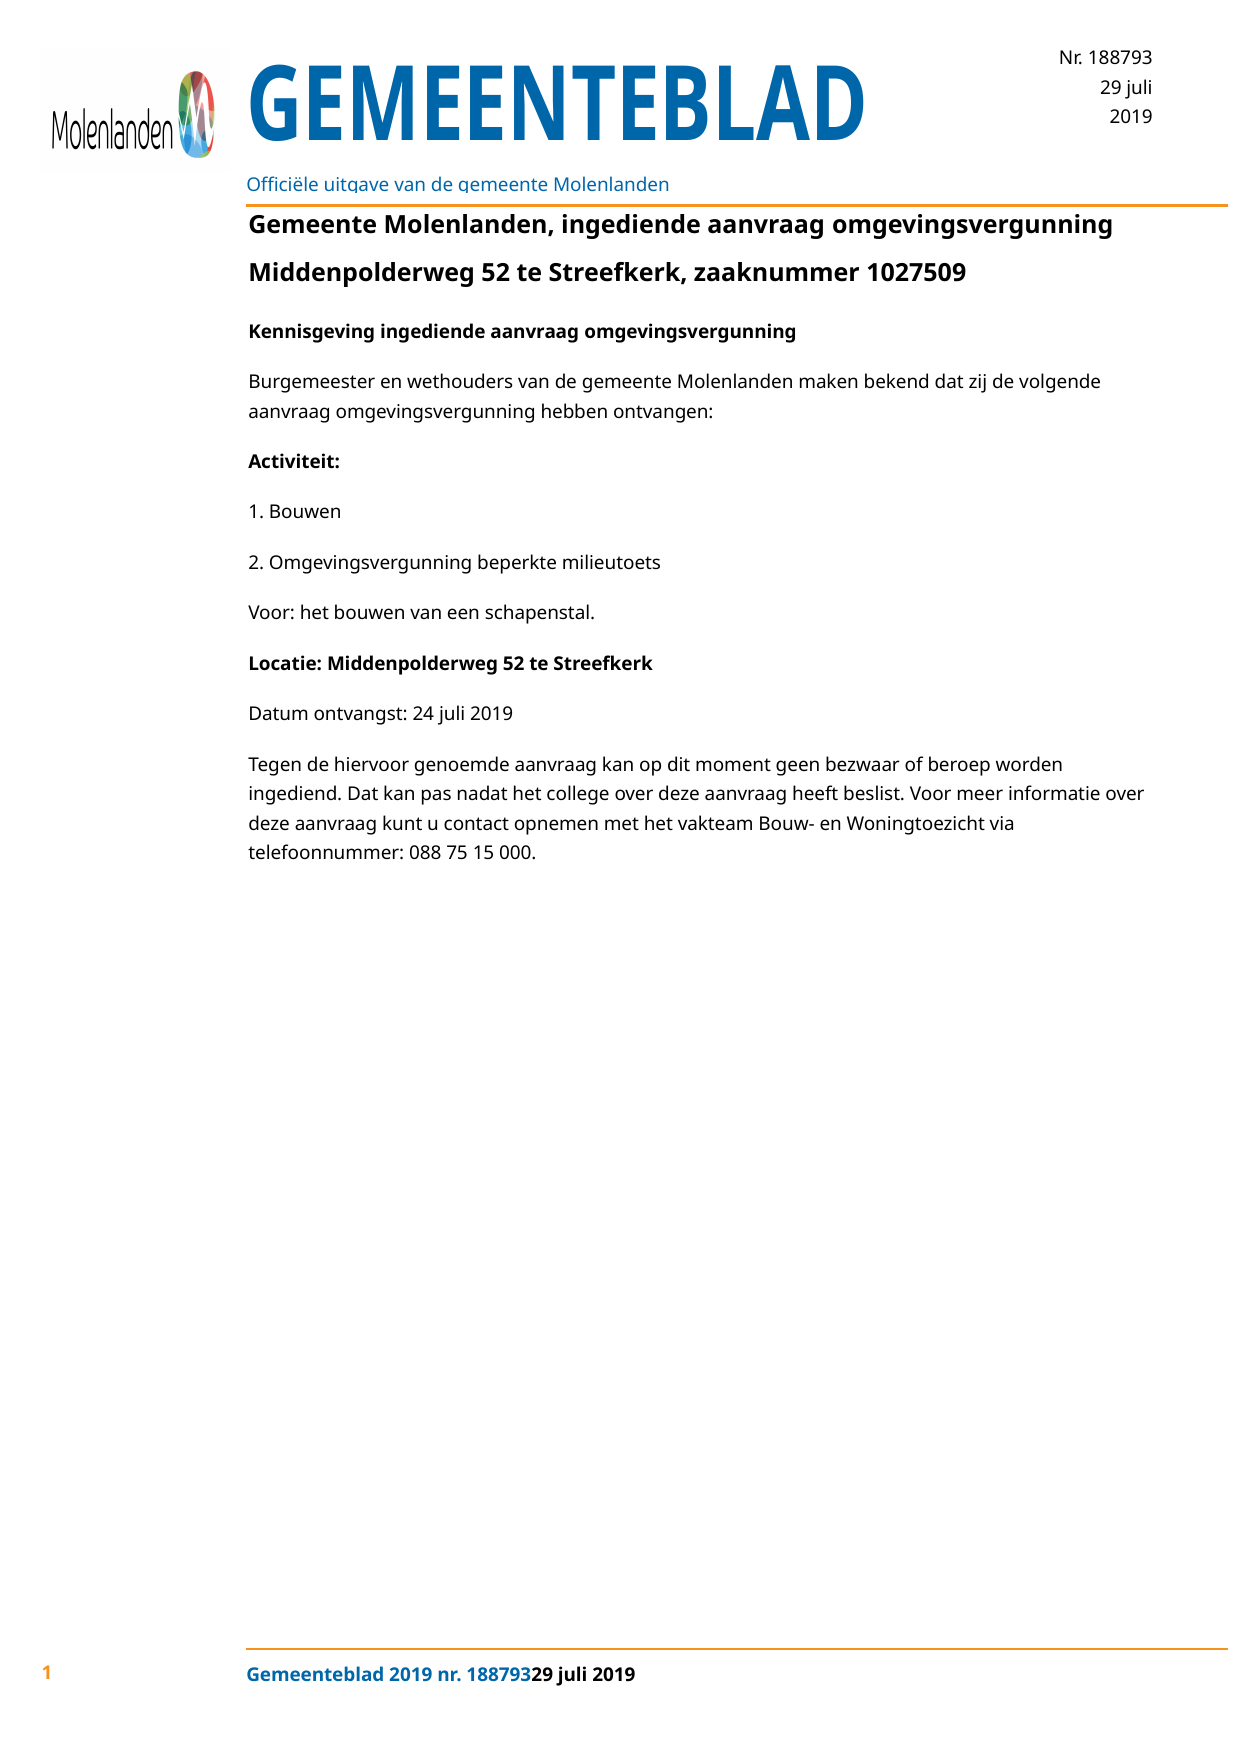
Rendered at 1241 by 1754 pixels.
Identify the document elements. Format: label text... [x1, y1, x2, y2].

text Kennisgeving ingediende aanvraag omgevingsvergunning [248, 318, 1152, 344]
text Burgemeester en wethouders van de gemeente Molenlanden maken bekend dat zij de volgende aanvraag omgevingsvergunning hebben ontvangen: [248, 368, 1152, 424]
text Tegen de hiervoor genoemde aanvraag kan op dit moment geen bezwaar of beroep worden ingediend. Dat kan pas nadat het college over deze aanvraag heeft beslist. Voor meer informatie over deze aanvraag kunt u contact opnemen met het vakteam Bouw- en Woningtoezicht via telefoonnummer: 088 75 15 000. [248, 751, 1152, 865]
text Voor: het bouwen van een schapenstal. [248, 599, 1152, 625]
picture [41, 47, 231, 172]
text Activiteit: [248, 448, 1152, 474]
text Datum ontvangst: 24 juli 2019 [248, 700, 1152, 726]
text Gemeente Molenlanden, ingediende aanvraag omgevingsvergunning Middenpolderweg 52 te Streefkerk, zaaknummer 1027509 [248, 207, 1152, 288]
text Locatie: Middenpolderweg 52 te Streefkerk [248, 650, 1152, 676]
text 1. Bouwen [248, 499, 1152, 524]
text 2. Omgevingsvergunning beperkte milieutoets [248, 549, 1152, 575]
